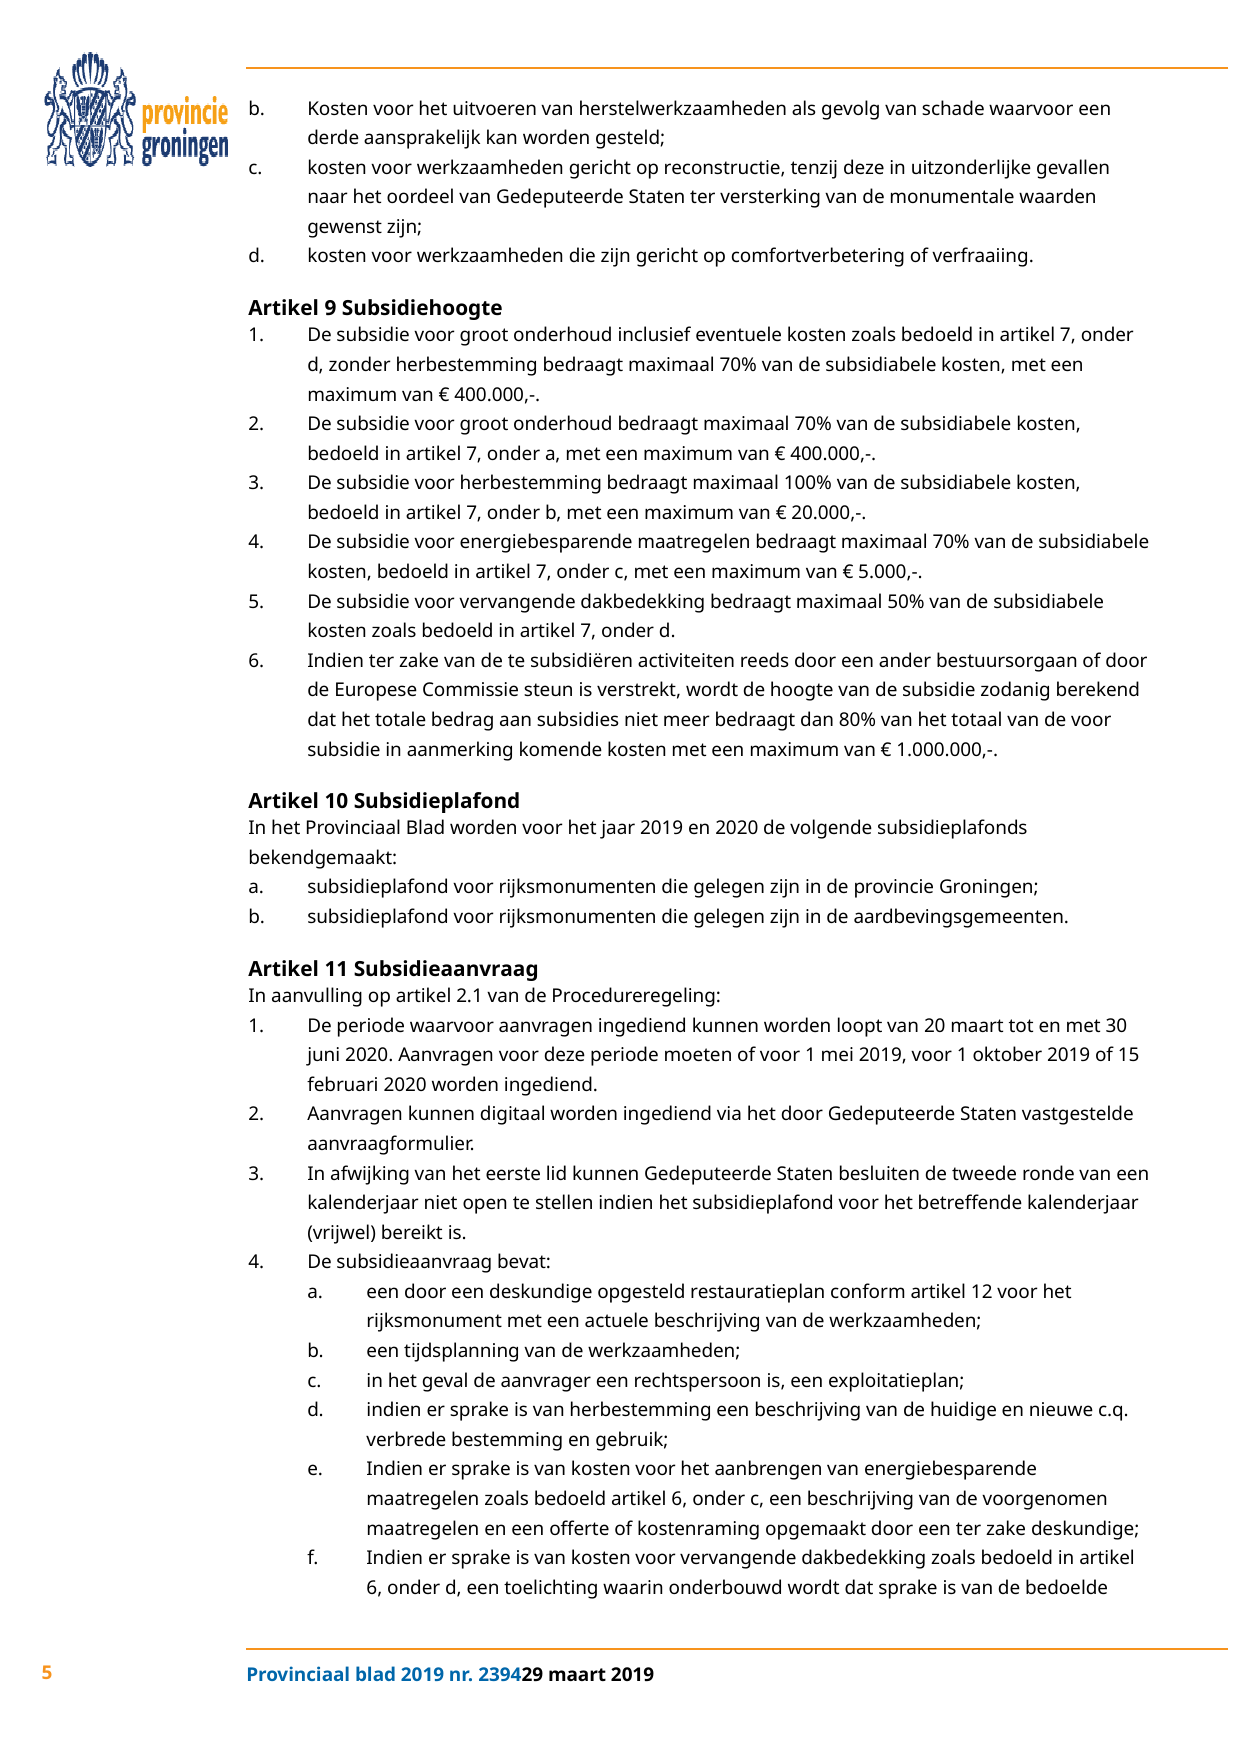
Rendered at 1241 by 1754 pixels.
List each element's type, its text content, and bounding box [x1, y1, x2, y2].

list subsidieplafond voor rijksmonumenten die gelegen zijn in de provincie Groningen; [248, 874, 1152, 899]
list Indien ter zake van de te subsidiëren activiteiten reeds door een ander bestuursorgaan of door de Europese Commissie steun is verstrekt, wordt de hoogte van de subsidie zodanig berekend dat het totale bedrag aan subsidies niet meer bedraagt dan 80% van het totaal van de voor subsidie in aanmerking komende kosten met een maximum van € 1.000.000,-. [248, 647, 1152, 761]
list De subsidieaanvraag bevat: [248, 1248, 1152, 1274]
picture [41, 47, 231, 172]
list een tijdsplanning van de werkzaamheden; [307, 1337, 1152, 1363]
list kosten voor werkzaamheden gericht op reconstructie, tenzij deze in uitzonderlijke gevallen naar het oordeel van Gedeputeerde Staten ter versterking van de monumentale waarden gewenst zijn; [248, 154, 1152, 239]
list indien er sprake is van herbestemming een beschrijving van de huidige en nieuwe c.q. verbrede bestemming en gebruik; [307, 1396, 1152, 1452]
list subsidieplafond voor rijksmonumenten die gelegen zijn in de aardbevingsgemeenten. [248, 903, 1152, 929]
list De subsidie voor vervangende dakbedekking bedraagt maximaal 50% van de subsidiabele kosten zoals bedoeld in artikel 7, onder d. [248, 588, 1152, 643]
list een door een deskundige opgesteld restauratieplan conform artikel 12 voor het rijksmonument met een actuele beschrijving van de werkzaamheden; [307, 1278, 1152, 1333]
list De subsidie voor groot onderhoud inclusief eventuele kosten zoals bedoeld in artikel 7, onder d, zonder herbestemming bedraagt maximaal 70% van de subsidiabele kosten, met een maximum van € 400.000,-. [248, 322, 1152, 406]
list Indien er sprake is van kosten voor vervangende dakbedekking zoals bedoeld in artikel 6, onder d, een toelichting waarin onderbouwd wordt dat sprake is van de bedoelde [307, 1544, 1152, 1599]
text In het Provinciaal Blad worden voor het jaar 2019 en 2020 de volgende subsidieplafonds bekendgemaakt: [248, 814, 1152, 870]
list Aanvragen kunnen digitaal worden ingediend via het door Gedeputeerde Staten vastgestelde aanvraagformulier. [248, 1101, 1152, 1156]
text In aanvulling op artikel 2.1 van de Procedureregeling: [248, 982, 1152, 1008]
list In afwijking van het eerste lid kunnen Gedeputeerde Staten besluiten de tweede ronde van een kalenderjaar niet open te stellen indien het subsidieplafond voor het betreffende kalenderjaar (vrijwel) bereikt is. [248, 1160, 1152, 1244]
list Indien er sprake is van kosten voor het aanbrengen van energiebesparende maatregelen zoals bedoeld artikel 6, onder c, een beschrijving van de voorgenomen maatregelen en een offerte of kostenraming opgemaakt door een ter zake deskundige; [307, 1456, 1152, 1540]
text Artikel 9 Subsidiehoogte [248, 293, 1152, 322]
list De subsidie voor herbestemming bedraagt maximaal 100% van de subsidiabele kosten, bedoeld in artikel 7, onder b, met een maximum van € 20.000,-. [248, 469, 1152, 525]
list in het geval de aanvrager een rechtspersoon is, een exploitatieplan; [307, 1367, 1152, 1392]
text Artikel 10 Subsidieplafond [248, 786, 1152, 814]
list De periode waarvoor aanvragen ingediend kunnen worden loopt van 20 maart tot en met 30 juni 2020. Aanvragen voor deze periode moeten of voor 1 mei 2019, voor 1 oktober 2019 of 15 februari 2020 worden ingediend. [248, 1012, 1152, 1097]
text Artikel 11 Subsidieaanvraag [248, 954, 1152, 982]
list De subsidie voor groot onderhoud bedraagt maximaal 70% van de subsidiabele kosten, bedoeld in artikel 7, onder a, met een maximum van € 400.000,-. [248, 410, 1152, 466]
list kosten voor werkzaamheden die zijn gericht op comfortverbetering of verfraaiing. [248, 243, 1152, 268]
list Kosten voor het uitvoeren van herstelwerkzaamheden als gevolg van schade waarvoor een derde aansprakelijk kan worden gesteld; [248, 95, 1152, 150]
list De subsidie voor energiebesparende maatregelen bedraagt maximaal 70% van de subsidiabele kosten, bedoeld in artikel 7, onder c, met een maximum van € 5.000,-. [248, 529, 1152, 584]
